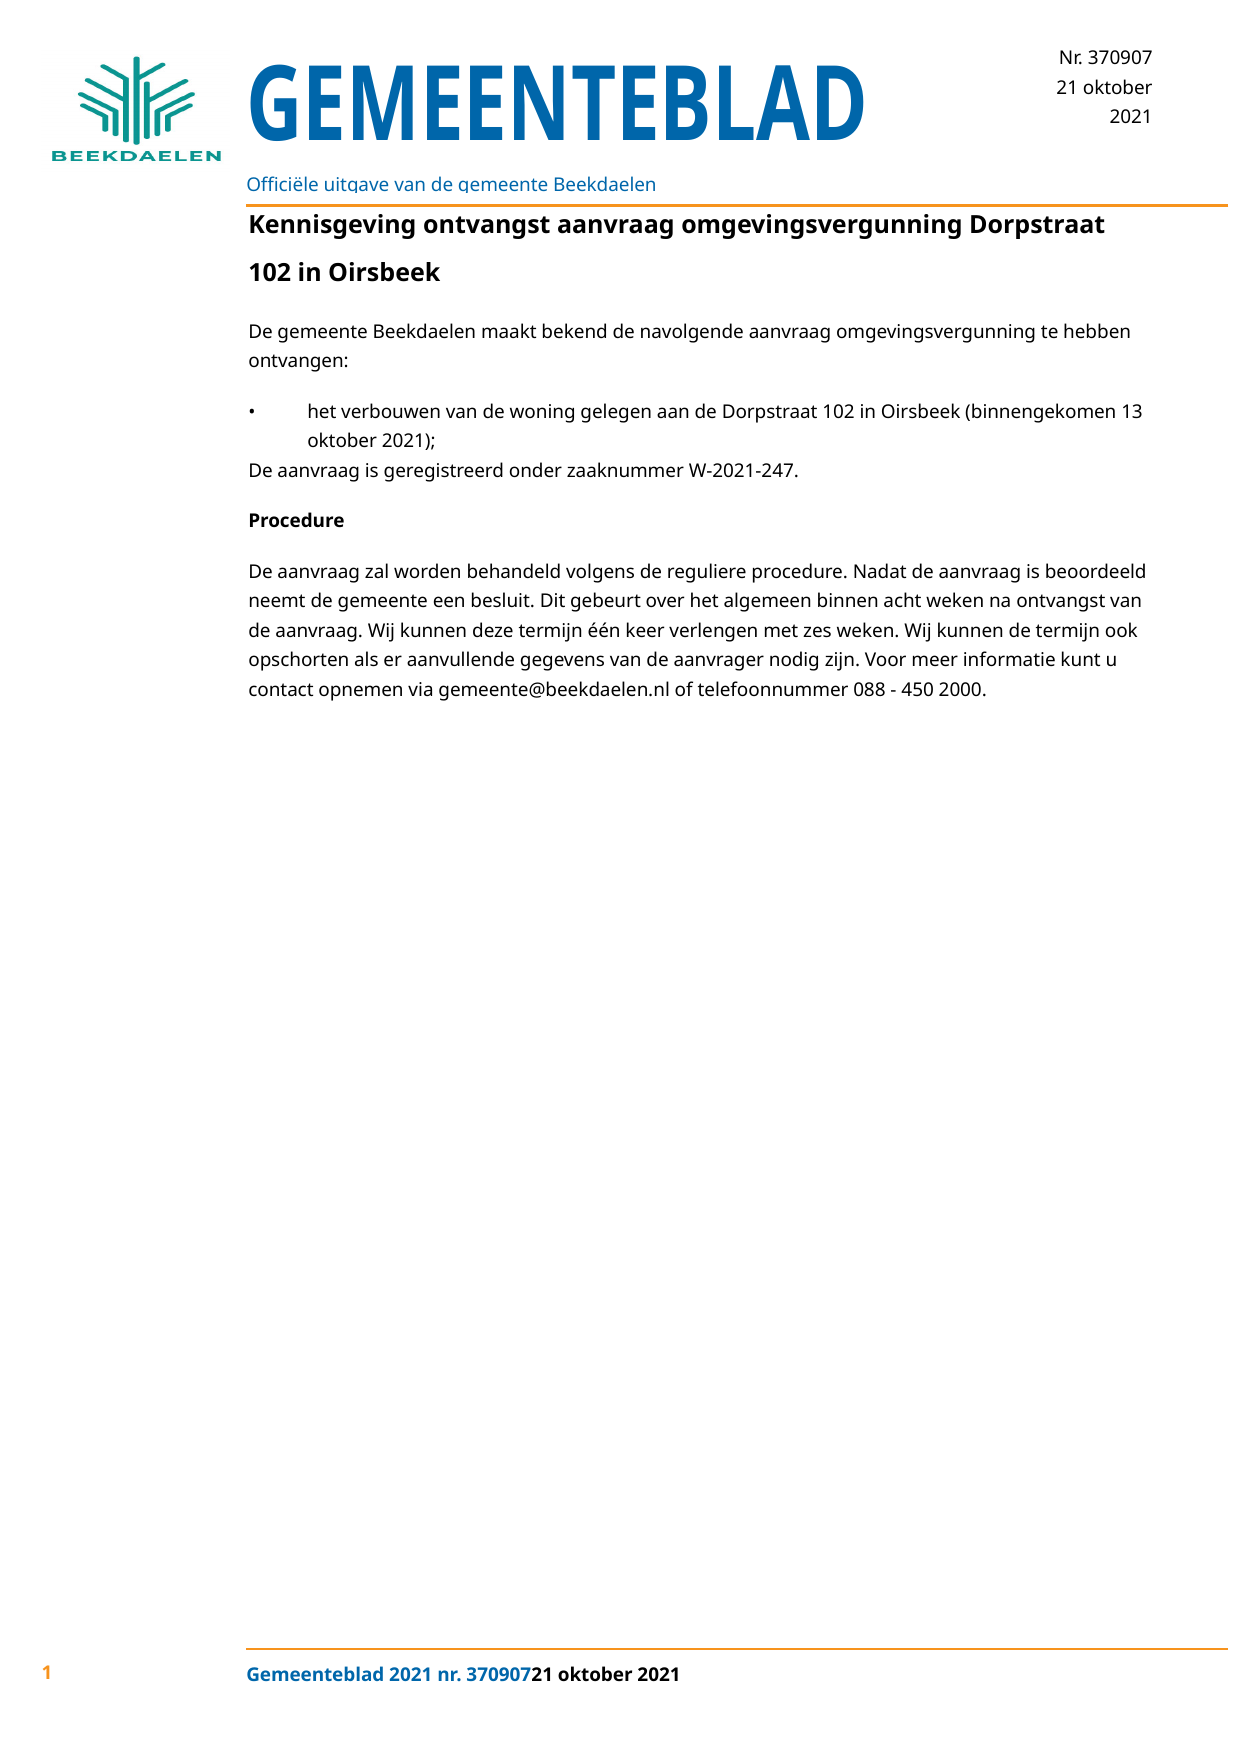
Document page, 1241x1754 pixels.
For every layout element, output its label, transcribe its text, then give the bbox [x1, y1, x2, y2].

text De aanvraag is geregistreerd onder zaaknummer W-2021-247. [248, 457, 1152, 483]
list het verbouwen van de woning gelegen aan de Dorpstraat 102 in Oirsbeek (binnengekomen 13 oktober 2021); [248, 398, 1152, 453]
text Procedure [248, 507, 1152, 533]
text Kennisgeving ontvangst aanvraag omgevingsvergunning Dorpstraat 102 in Oirsbeek [248, 207, 1152, 288]
text De gemeente Beekdaelen maakt bekend de navolgende aanvraag omgevingsvergunning te hebben ontvangen: [248, 318, 1152, 373]
picture [41, 47, 231, 172]
text De aanvraag zal worden behandeld volgens de reguliere procedure. Nadat de aanvraag is beoordeeld neemt de gemeente een besluit. Dit gebeurt over het algemeen binnen acht weken na ontvangst van de aanvraag. Wij kunnen deze termijn één keer verlengen met zes weken. Wij kunnen de termijn ook opschorten als er aanvullende gegevens van de aanvrager nodig zijn. Voor meer informatie kunt u contact opnemen via gemeente@beekdaelen.nl of telefoonnummer 088 - 450 2000. [248, 558, 1152, 702]
